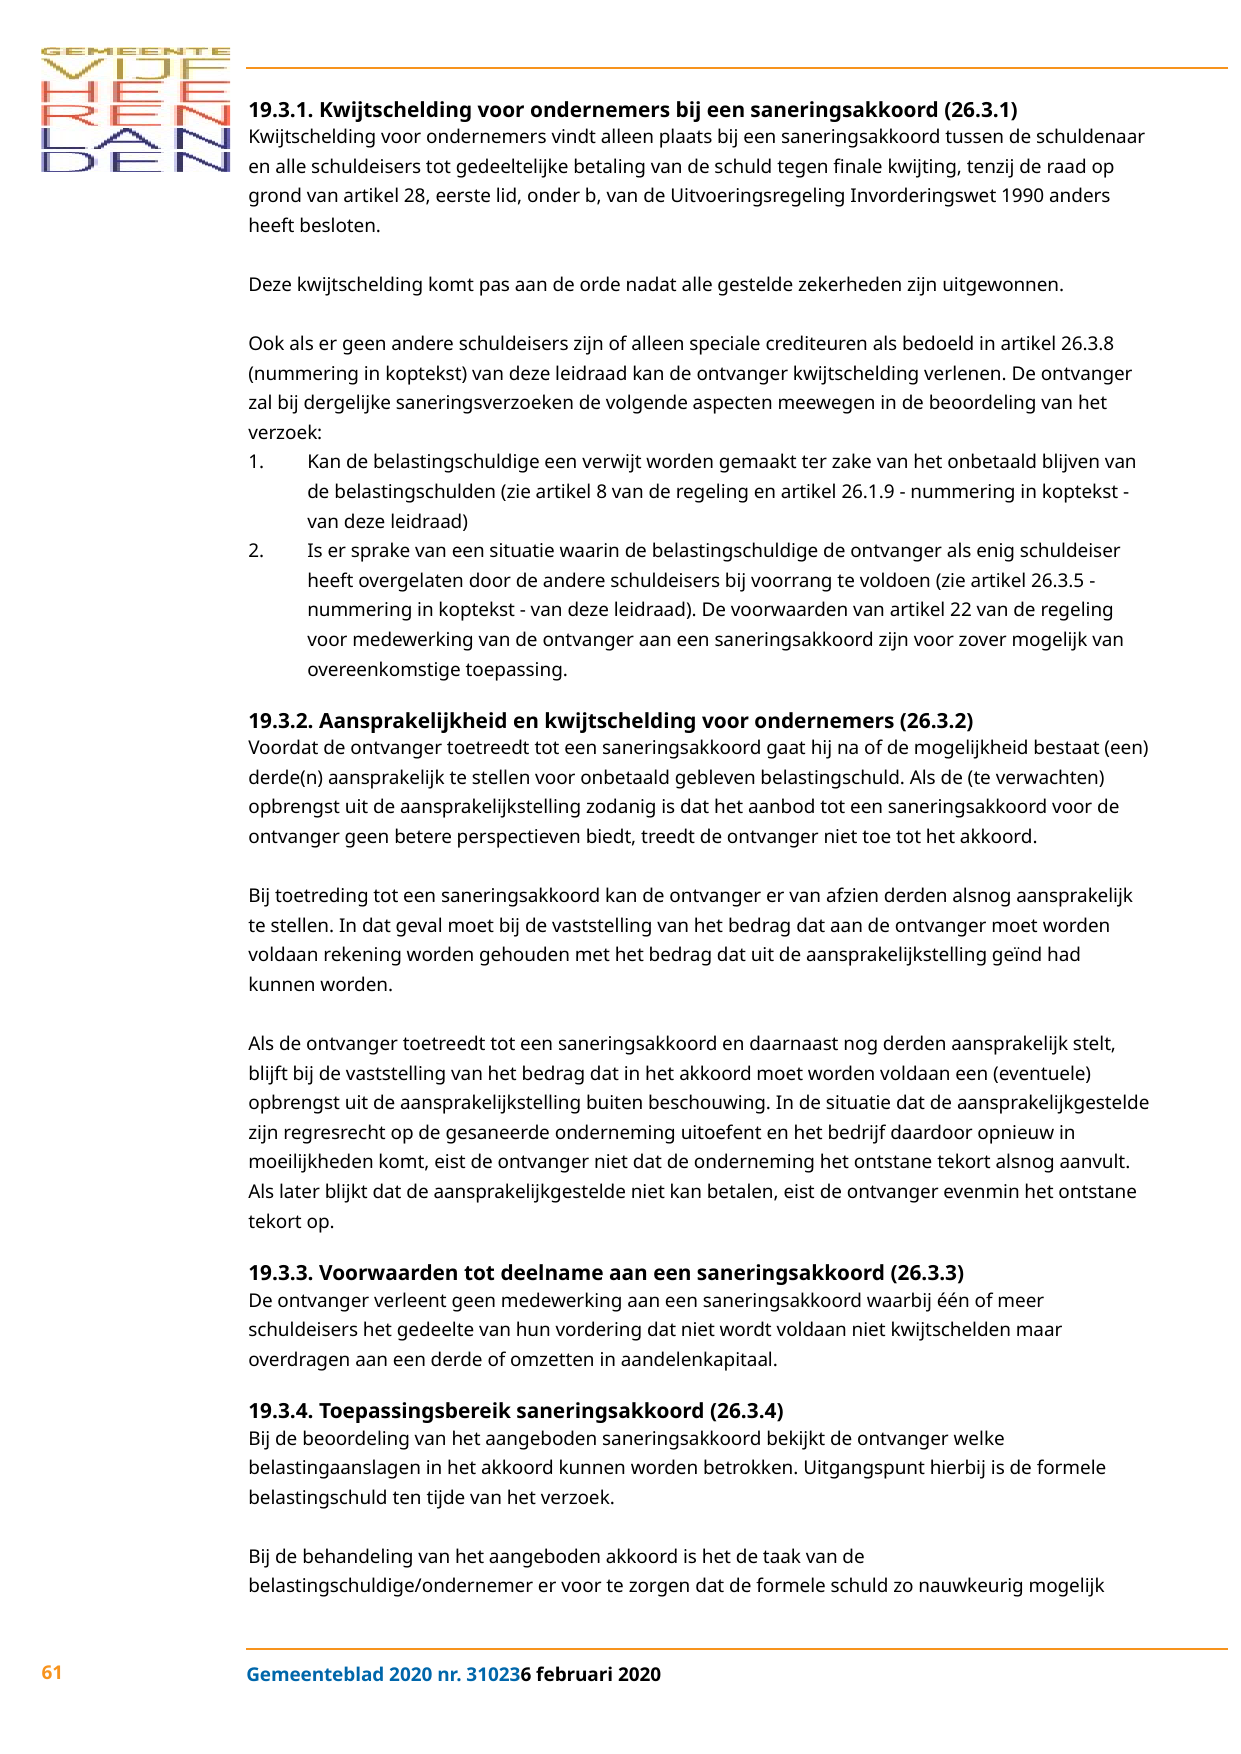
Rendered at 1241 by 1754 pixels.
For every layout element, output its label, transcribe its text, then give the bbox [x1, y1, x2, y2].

text De ontvanger verleent geen medewerking aan een saneringsakkoord waarbij één of meer schuldeisers het gedeelte van hun vordering dat niet wordt voldaan niet kwijtschelden maar overdragen aan een derde of omzetten in aandelenkapitaal. [248, 1287, 1152, 1372]
text Deze kwijtschelding komt pas aan de orde nadat alle gestelde zekerheden zijn uitgewonnen. [248, 271, 1152, 297]
text Bij de behandeling van het aangeboden akkoord is het de taak van de belastingschuldige/ondernemer er voor te zorgen dat de formele schuld zo nauwkeurig mogelijk [248, 1543, 1152, 1598]
picture [41, 47, 231, 172]
list Kan de belastingschuldige een verwijt worden gemaakt ter zake van het onbetaald blijven van de belastingschulden (zie artikel 8 van de regeling en artikel 26.1.9 - nummering in koptekst - van deze leidraad) [248, 449, 1152, 533]
text Ook als er geen andere schuldeisers zijn of alleen speciale crediteuren als bedoeld in artikel 26.3.8 (nummering in koptekst) van deze leidraad kan de ontvanger kwijtschelding verlenen. De ontvanger zal bij dergelijke saneringsverzoeken de volgende aspecten meewegen in de beoordeling van het verzoek: [248, 330, 1152, 445]
text Bij toetreding tot een saneringsakkoord kan de ontvanger er van afzien derden alsnog aansprakelijk te stellen. In dat geval moet bij de vaststelling van het bedrag dat aan de ontvanger moet worden voldaan rekening worden gehouden met het bedrag dat uit de aansprakelijkstelling geïnd had kunnen worden. [248, 882, 1152, 997]
text Kwijtschelding voor ondernemers vindt alleen plaats bij een saneringsakkoord tussen de schuldenaar en alle schuldeisers tot gedeeltelijke betaling van de schuld tegen finale kwijting, tenzij de raad op grond van artikel 28, eerste lid, onder b, van de Uitvoeringsregeling Invorderingswet 1990 anders heeft besloten. [248, 123, 1152, 238]
text 19.3.2. Aansprakelijkheid en kwijtschelding voor ondernemers (26.3.2) [248, 706, 1152, 734]
text Voordat de ontvanger toetreedt tot een saneringsakkoord gaat hij na of de mogelijkheid bestaat (een) derde(n) aansprakelijk te stellen voor onbetaald gebleven belastingschuld. Als de (te verwachten) opbrengst uit de aansprakelijkstelling zodanig is dat het aanbod tot een saneringsakkoord voor de ontvanger geen betere perspectieven biedt, treedt de ontvanger niet toe tot het akkoord. [248, 734, 1152, 849]
text 19.3.4. Toepassingsbereik saneringsakkoord (26.3.4) [248, 1396, 1152, 1425]
text Bij de beoordeling van het aangeboden saneringsakkoord bekijkt de ontvanger welke belastingaanslagen in het akkoord kunnen worden betrokken. Uitgangspunt hierbij is de formele belastingschuld ten tijde van het verzoek. [248, 1425, 1152, 1510]
list Is er sprake van een situatie waarin de belastingschuldige de ontvanger als enig schuldeiser heeft overgelaten door de andere schuldeisers bij voorrang te voldoen (zie artikel 26.3.5 - nummering in koptekst - van deze leidraad). De voorwaarden van artikel 22 van de regeling voor medewerking van de ontvanger aan een saneringsakkoord zijn voor zover mogelijk van overeenkomstige toepassing. [248, 537, 1152, 681]
text Als de ontvanger toetreedt tot een saneringsakkoord en daarnaast nog derden aansprakelijk stelt, blijft bij de vaststelling van het bedrag dat in het akkoord moet worden voldaan een (eventuele) opbrengst uit de aansprakelijkstelling buiten beschouwing. In de situatie dat de aansprakelijkgestelde zijn regresrecht op de gesaneerde onderneming uitoefent en het bedrijf daardoor opnieuw in moeilijkheden komt, eist de ontvanger niet dat de onderneming het ontstane tekort alsnog aanvult. Als later blijkt dat de aansprakelijkgestelde niet kan betalen, eist de ontvanger evenmin het ontstane tekort op. [248, 1030, 1152, 1234]
text 19.3.3. Voorwaarden tot deelname aan een saneringsakkoord (26.3.3) [248, 1258, 1152, 1287]
text 19.3.1. Kwijtschelding voor ondernemers bij een saneringsakkoord (26.3.1) [248, 95, 1152, 123]
